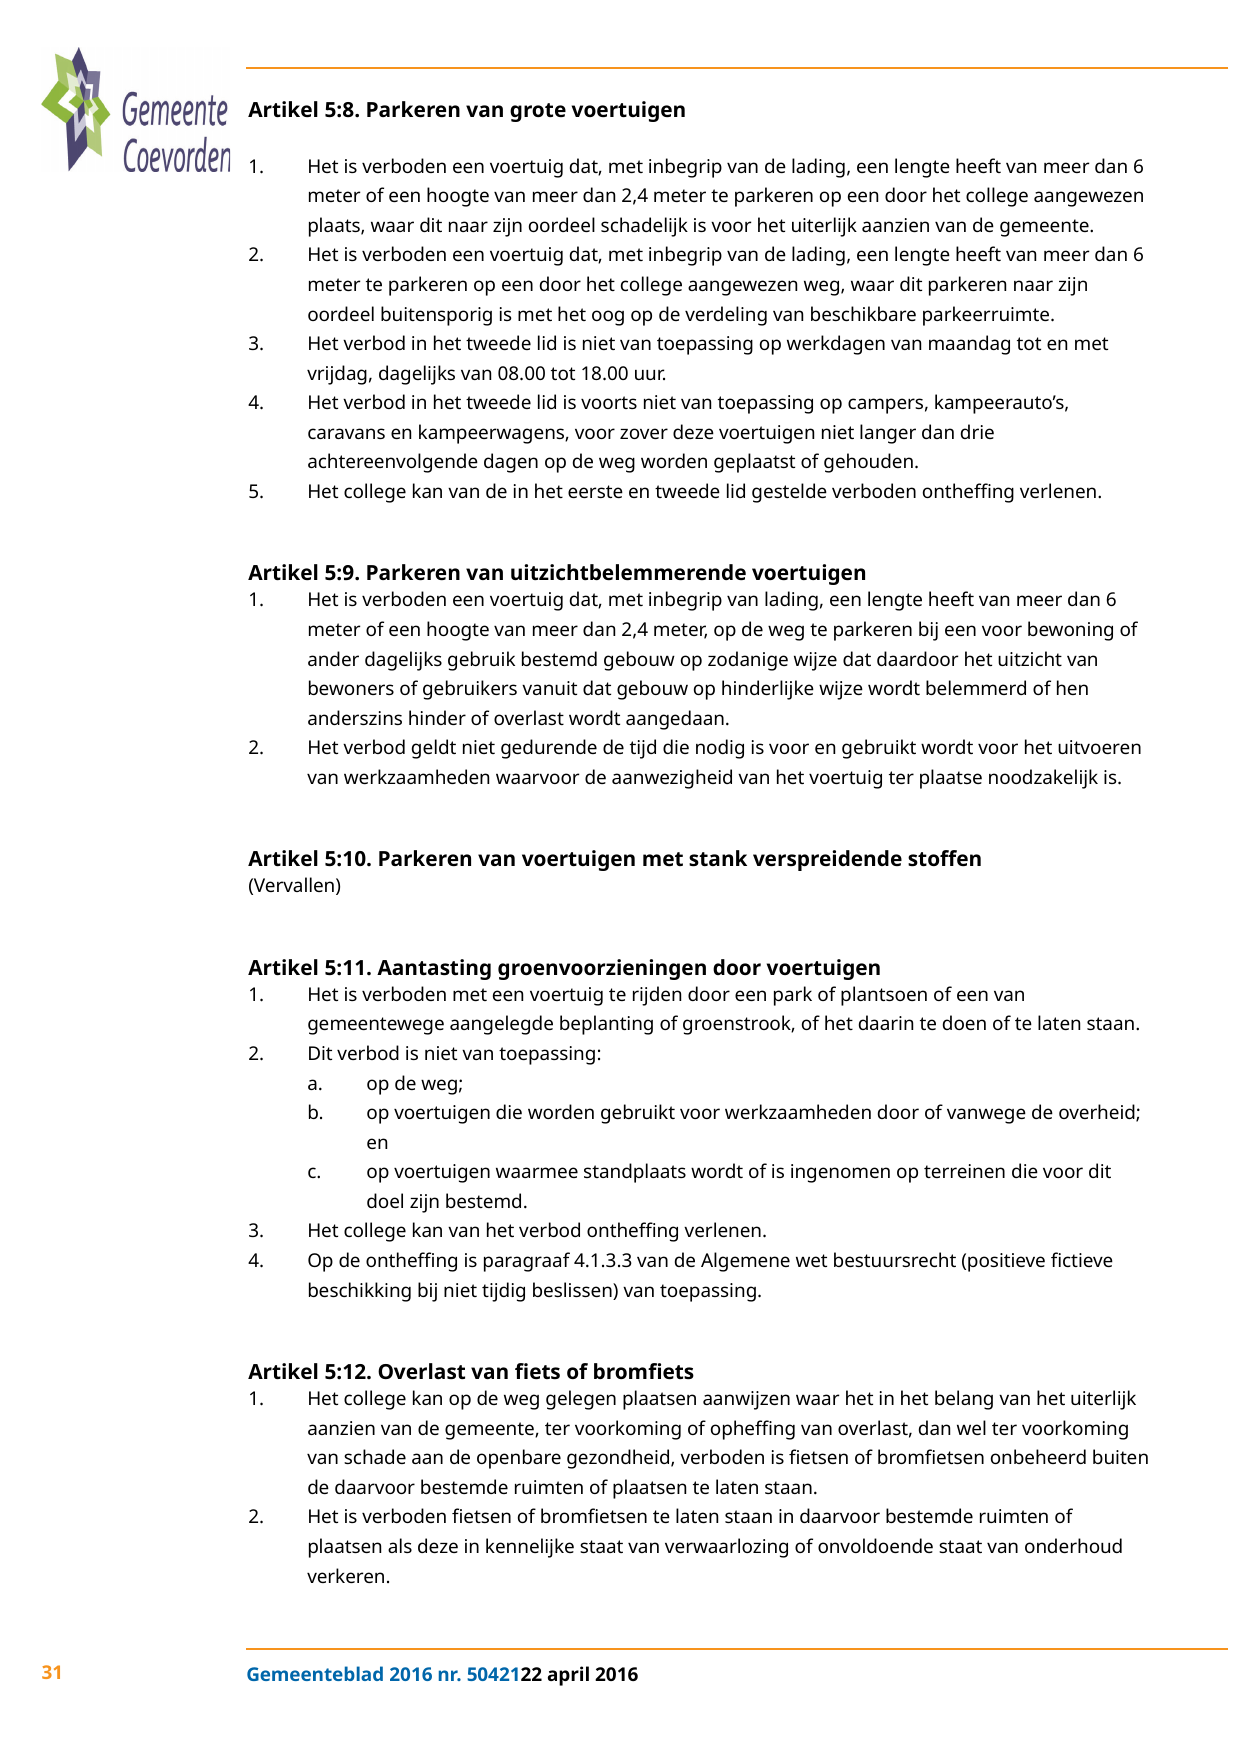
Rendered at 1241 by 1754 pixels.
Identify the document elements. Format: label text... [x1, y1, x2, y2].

picture [41, 47, 231, 172]
text Artikel 5:9. Parkeren van uitzichtbelemmerende voertuigen [248, 558, 1152, 587]
list Het is verboden fietsen of bromfietsen te laten staan in daarvoor bestemde ruimten of plaatsen als deze in kennelijke staat van verwaarlozing of onvoldoende staat van onderhoud verkeren. [248, 1504, 1152, 1588]
text Artikel 5:11. Aantasting groenvoorzieningen door voertuigen [248, 953, 1152, 981]
list op voertuigen die worden gebruikt voor werkzaamheden door of vanwege de overheid; en [307, 1099, 1152, 1155]
list Het is verboden met een voertuig te rijden door een park of plantsoen of een van gemeentewege aangelegde beplanting of groenstrook, of het daarin te doen of te laten staan. [248, 981, 1152, 1036]
list Het verbod in het tweede lid is niet van toepassing op werkdagen van maandag tot en met vrijdag, dagelijks van 08.00 tot 18.00 uur. [248, 330, 1152, 386]
list Het college kan van het verbod ontheffing verlenen. [248, 1218, 1152, 1243]
list Op de ontheffing is paragraaf 4.1.3.3 van de Algemene wet bestuursrecht (positieve fictieve beschikking bij niet tijdig beslissen) van toepassing. [248, 1247, 1152, 1303]
list Het verbod geldt niet gedurende de tijd die nodig is voor en gebruikt wordt voor het uitvoeren van werkzaamheden waarvoor de aanwezigheid van het voertuig ter plaatse noodzakelijk is. [248, 734, 1152, 790]
list Het is verboden een voertuig dat, met inbegrip van lading, een lengte heeft van meer dan 6 meter of een hoogte van meer dan 2,4 meter, op de weg te parkeren bij een voor bewoning of ander dagelijks gebruik bestemd gebouw op zodanige wijze dat daardoor het uitzicht van bewoners of gebruikers vanuit dat gebouw op hinderlijke wijze wordt belemmerd of hen anderszins hinder of overlast wordt aangedaan. [248, 587, 1152, 731]
list Het college kan op de weg gelegen plaatsen aanwijzen waar het in het belang van het uiterlijk aanzien van de gemeente, ter voorkoming of opheffing van overlast, dan wel ter voorkoming van schade aan de openbare gezondheid, verboden is fietsen of bromfietsen onbeheerd buiten de daarvoor bestemde ruimten of plaatsen te laten staan. [248, 1385, 1152, 1500]
list Het is verboden een voertuig dat, met inbegrip van de lading, een lengte heeft van meer dan 6 meter of een hoogte van meer dan 2,4 meter te parkeren op een door het college aangewezen plaats, waar dit naar zijn oordeel schadelijk is voor het uiterlijk aanzien van de gemeente. [248, 153, 1152, 238]
text (Vervallen) [248, 873, 1152, 898]
list Het verbod in het tweede lid is voorts niet van toepassing op campers, kampeerauto’s, caravans en kampeerwagens, voor zover deze voertuigen niet langer dan drie achtereenvolgende dagen op de weg worden geplaatst of gehouden. [248, 389, 1152, 474]
list op de weg; [307, 1070, 1152, 1096]
list Het is verboden een voertuig dat, met inbegrip van de lading, een lengte heeft van meer dan 6 meter te parkeren op een door het college aangewezen weg, waar dit parkeren naar zijn oordeel buitensporig is met het oog op de verdeling van beschikbare parkeerruimte. [248, 242, 1152, 326]
list op voertuigen waarmee standplaats wordt of is ingenomen op terreinen die voor dit doel zijn bestemd. [307, 1158, 1152, 1214]
text Artikel 5:12. Overlast van fiets of bromfiets [248, 1357, 1152, 1385]
list Dit verbod is niet van toepassing: [248, 1040, 1152, 1066]
list Het college kan van de in het eerste en tweede lid gestelde verboden ontheffing verlenen. [248, 478, 1152, 504]
text Artikel 5:10. Parkeren van voertuigen met stank verspreidende stoffen [248, 844, 1152, 873]
text Artikel 5:8. Parkeren van grote voertuigen [248, 95, 1152, 123]
